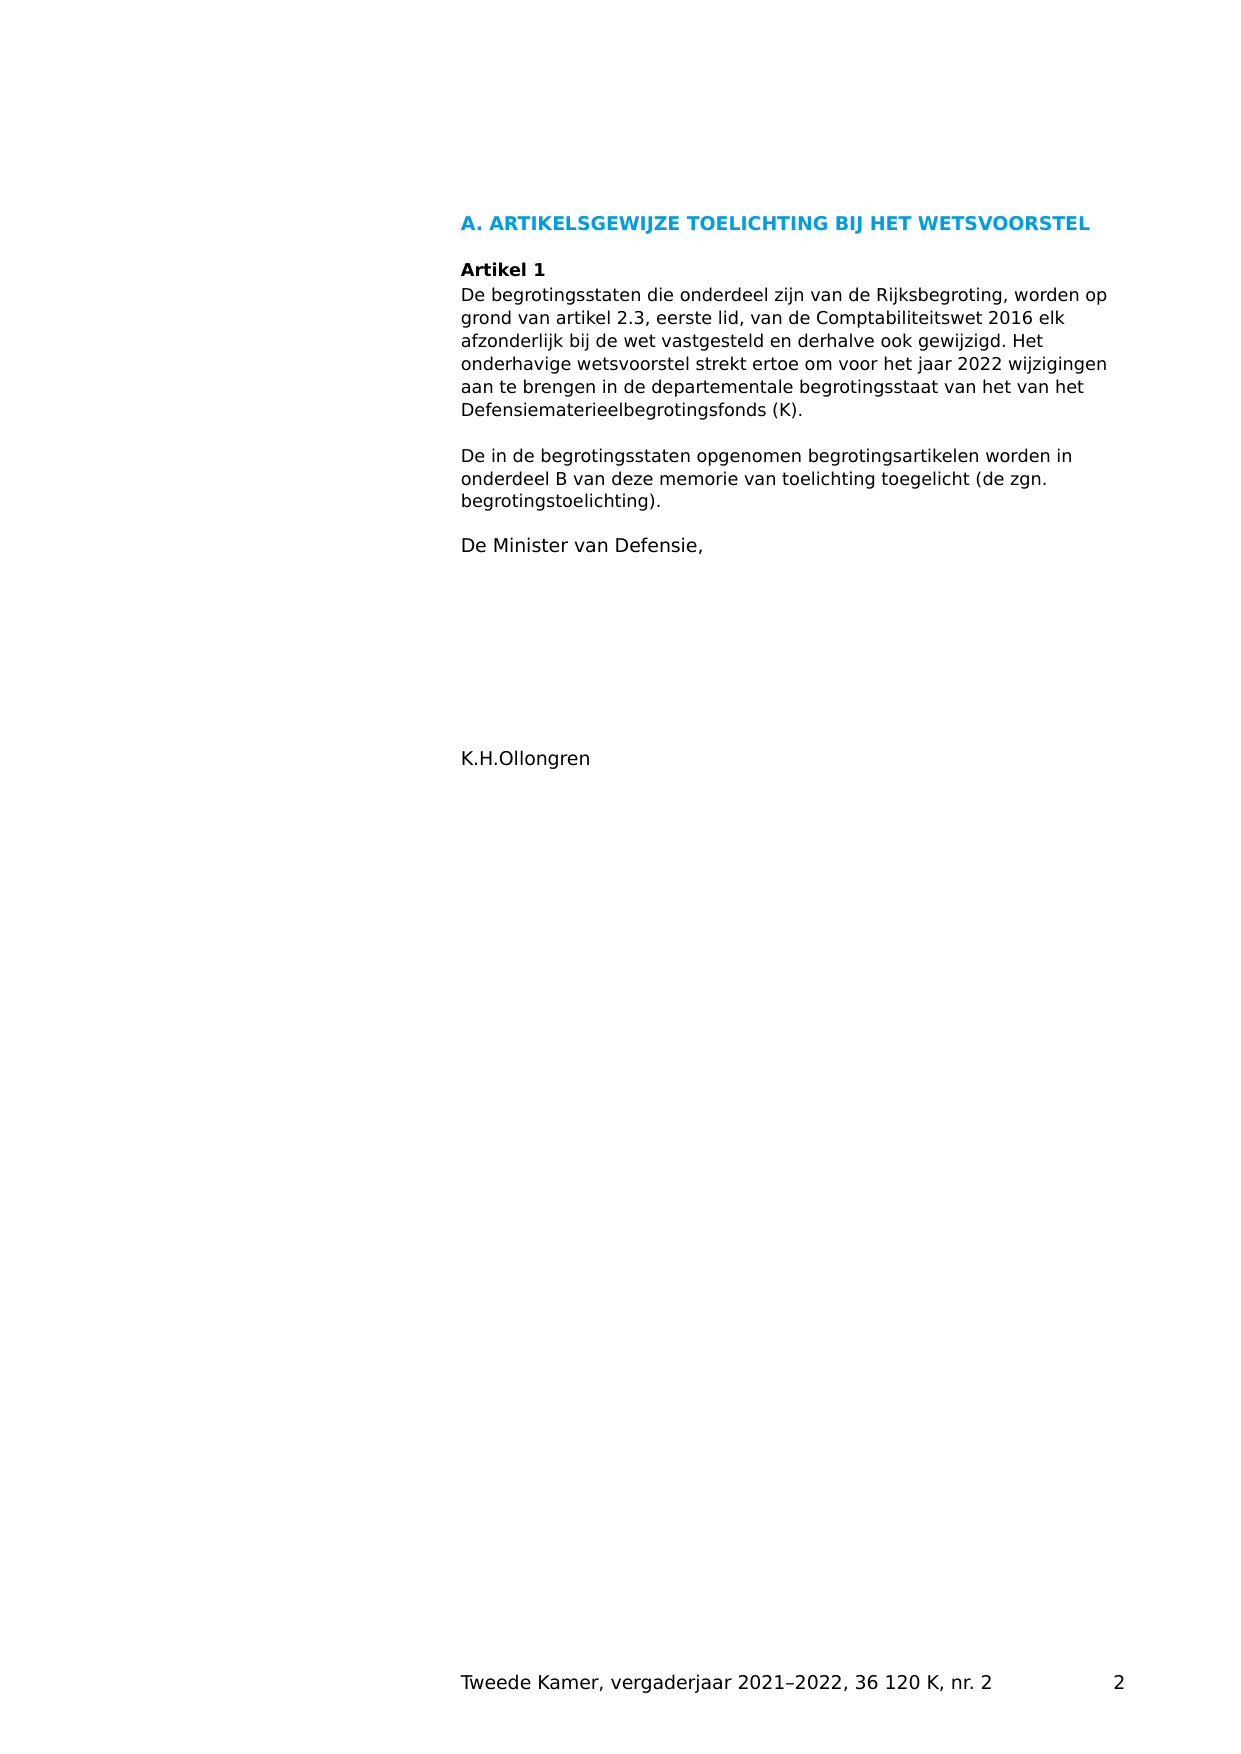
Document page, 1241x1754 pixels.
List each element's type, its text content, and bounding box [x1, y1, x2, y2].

text De in de begrotingsstaten opgenomen begrotingsartikelen worden in onderdeel B van deze memorie van toelichting toegelicht (de zgn. begrotingstoelichting). [461, 444, 1125, 512]
text Artikel 1 [461, 258, 1125, 281]
text De Minister van Defensie, [461, 535, 1125, 557]
text De begrotingsstaten die onderdeel zijn van de Rijksbegroting, worden op grond van artikel 2.3, eerste lid, van de Comptabiliteitswet 2016 elk afzonderlijk bij de wet vastgesteld en derhalve ook gewijzigd. Het onderhavige wetsvoorstel strekt ertoe om voor het jaar 2022 wijzigingen aan te brengen in de departementale begrotingsstaat van het van het Defensiematerieelbegrotingsfonds (K). [461, 283, 1125, 421]
text K.H.Ollongren [461, 748, 1125, 770]
title A. ARTIKELSGEWIJZE TOELICHTING BIJ HET WETSVOORSTEL [461, 213, 1125, 235]
